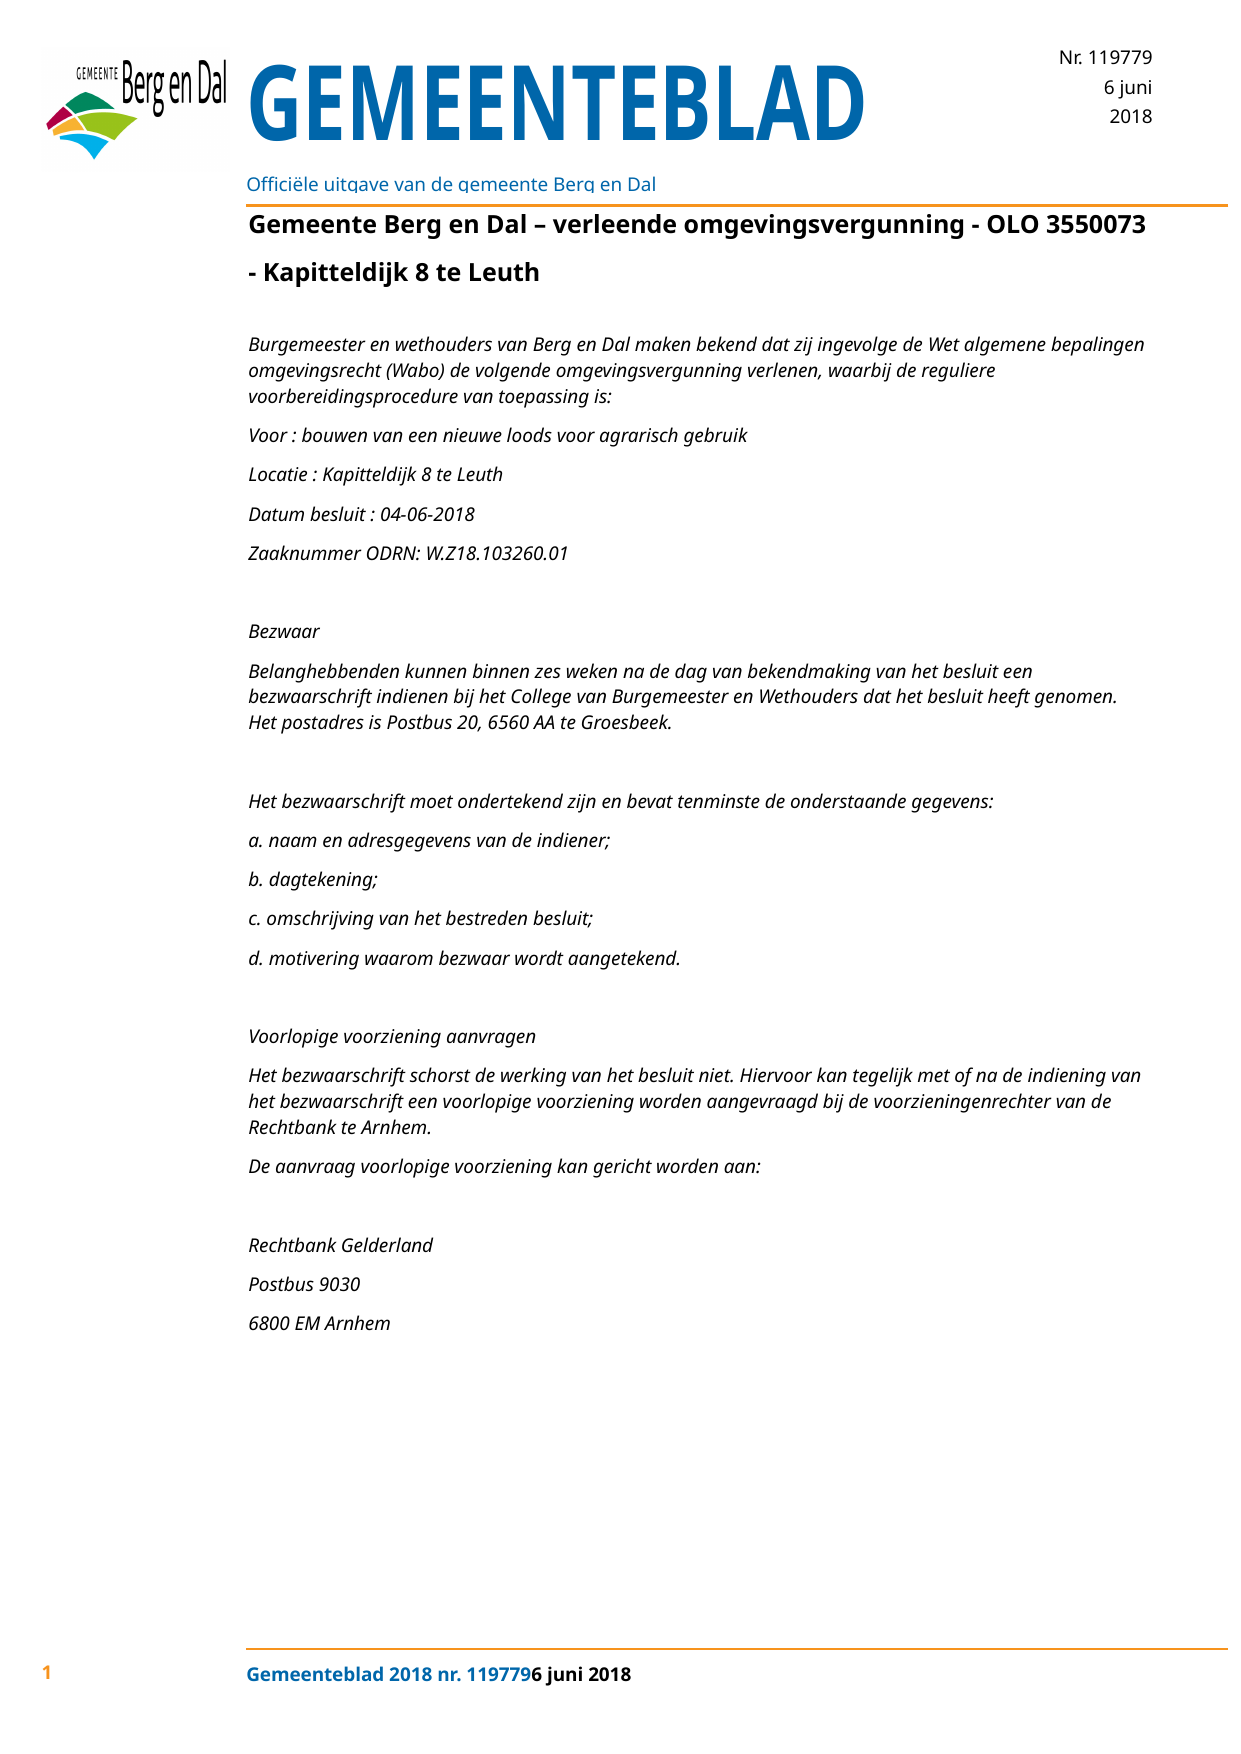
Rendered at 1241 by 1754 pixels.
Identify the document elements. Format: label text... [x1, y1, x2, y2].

text 6800 EM Arnhem [248, 1311, 1152, 1336]
text Rechtbank Gelderland [248, 1232, 1152, 1258]
text Locatie : Kapitteldijk 8 te Leuth [248, 461, 1152, 487]
text Het bezwaarschrift moet ondertekend zijn en bevat tenminste de onderstaande gegevens: [248, 788, 1152, 813]
text Belanghebbenden kunnen binnen zes weken na de dag van bekendmaking van het besluit een bezwaarschrift indienen bij het College van Burgemeester en Wethouders dat het besluit heeft genomen. Het postadres is Postbus 20, 6560 AA te Groesbeek. [248, 658, 1152, 735]
text Burgemeester en wethouders van Berg en Dal maken bekend dat zij ingevolge de Wet algemene bepalingen omgevingsrecht (Wabo) de volgende omgevingsvergunning verlenen, waarbij de reguliere voorbereidingsprocedure van toepassing is: [248, 331, 1152, 409]
text Zaaknummer ODRN: W.Z18.103260.01 [248, 540, 1152, 566]
picture [41, 47, 231, 172]
text Datum besluit : 04-06-2018 [248, 501, 1152, 526]
text Gemeente Berg en Dal – verleende omgevingsvergunning - OLO 3550073 - Kapitteldijk 8 te Leuth [248, 207, 1152, 288]
text Postbus 9030 [248, 1271, 1152, 1297]
text d. motivering waarom bezwaar wordt aangetekend. [248, 945, 1152, 971]
text b. dagtekening; [248, 866, 1152, 892]
text Voorlopige voorziening aanvragen [248, 1023, 1152, 1049]
text Voor : bouwen van een nieuwe loods voor agrarisch gebruik [248, 422, 1152, 448]
text c. omschrijving van het bestreden besluit; [248, 906, 1152, 931]
text Bezwaar [248, 618, 1152, 644]
text Het bezwaarschrift schorst de werking van het besluit niet. Hiervoor kan tegelijk met of na de indiening van het bezwaarschrift een voorlopige voorziening worden aangevraagd bij de voorzieningenrechter van de Rechtbank te Arnhem. [248, 1063, 1152, 1140]
text a. naam en adresgegevens van de indiener; [248, 827, 1152, 853]
text De aanvraag voorlopige voorziening kan gericht worden aan: [248, 1153, 1152, 1179]
